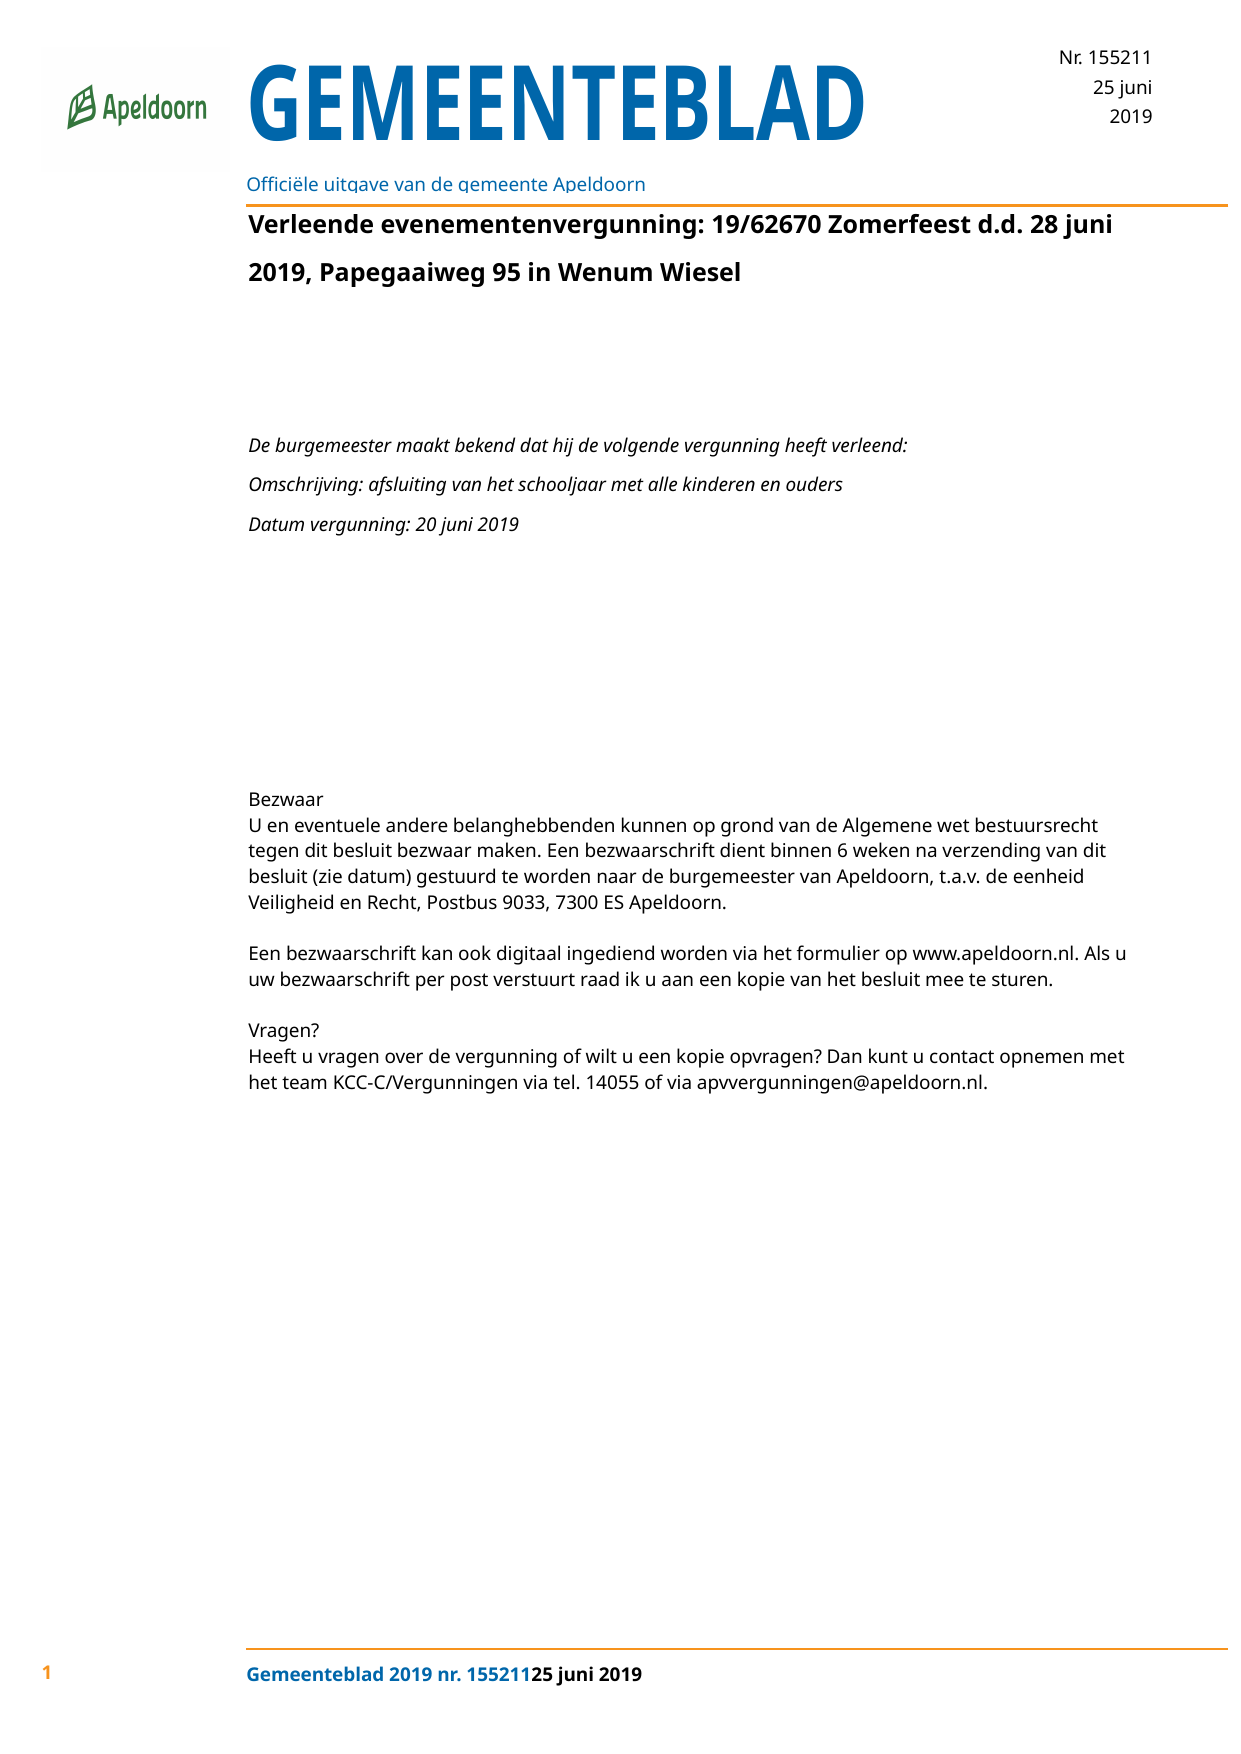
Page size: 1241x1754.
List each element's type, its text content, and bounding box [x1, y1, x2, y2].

text Datum vergunning: 20 juni 2019 [248, 511, 1152, 537]
text Omschrijving: afsluiting van het schooljaar met alle kinderen en ouders [248, 472, 1152, 497]
text De burgemeester maakt bekend dat hij de volgende vergunning heeft verleend: [248, 432, 1152, 458]
text Een bezwaarschrift kan ook digitaal ingediend worden via het formulier op www.apeldoorn.nl. Als u uw bezwaarschrift per post verstuurt raad ik u aan een kopie van het besluit mee te sturen. [248, 940, 1152, 992]
picture [41, 47, 231, 172]
text Bezwaar [248, 786, 1152, 812]
text Verleende evenementenvergunning: 19/62670 Zomerfeest d.d. 28 juni 2019, Papegaaiweg 95 in Wenum Wiesel [248, 207, 1152, 288]
text Vragen? [248, 1018, 1152, 1043]
text Heeft u vragen over de vergunning of wilt u een kopie opvragen? Dan kunt u contact opnemen met het team KCC-C/Vergunningen via tel. 14055 of via apvvergunningen@apeldoorn.nl. [248, 1043, 1152, 1095]
text U en eventuele andere belanghebbenden kunnen op grond van de Algemene wet bestuursrecht tegen dit besluit bezwaar maken. Een bezwaarschrift dient binnen 6 weken na verzending van dit besluit (zie datum) gestuurd te worden naar de burgemeester van Apeldoorn, t.a.v. de eenheid Veiligheid en Recht, Postbus 9033, 7300 ES Apeldoorn. [248, 812, 1152, 915]
